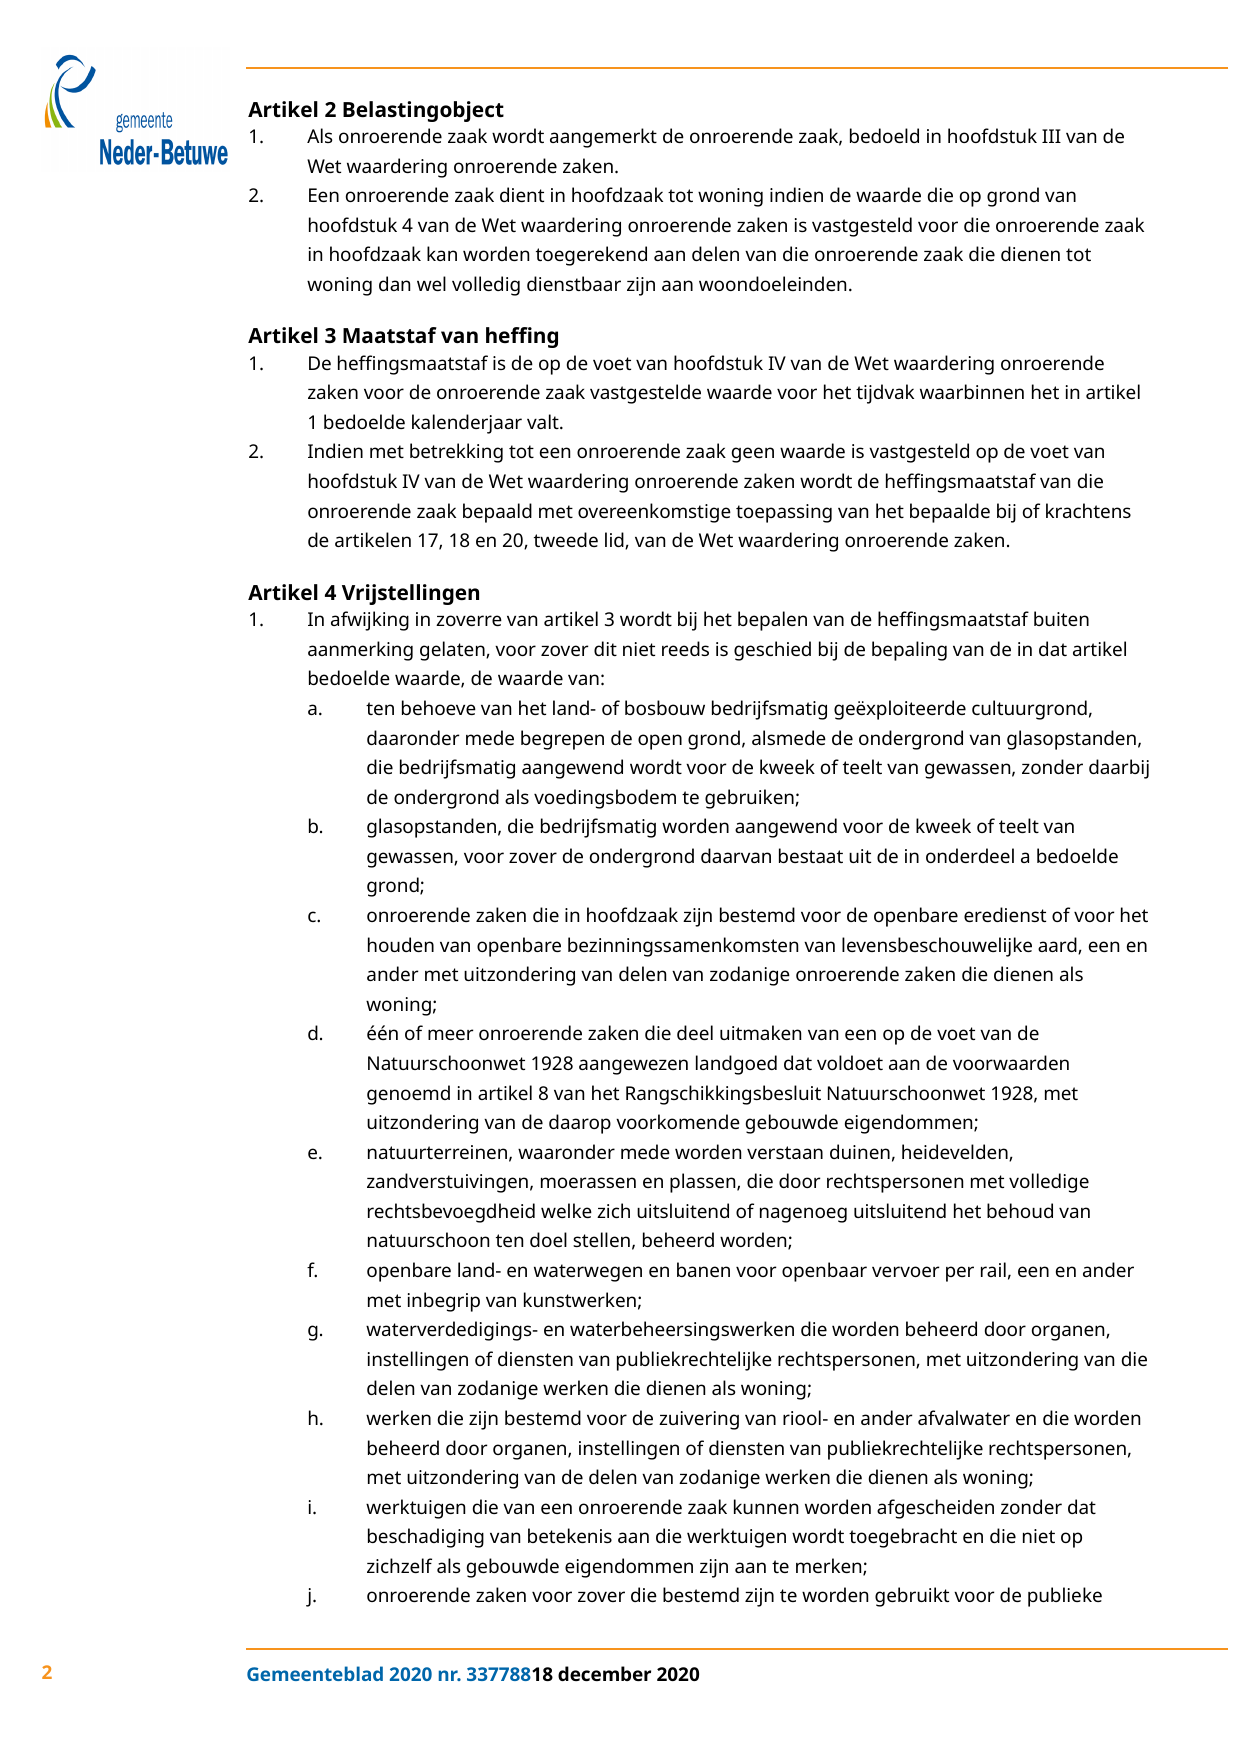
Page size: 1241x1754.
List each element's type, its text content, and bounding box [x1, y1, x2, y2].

text Artikel 3 Maatstaf van heffing [248, 322, 1152, 350]
list glasopstanden, die bedrijfsmatig worden aangewend voor de kweek of teelt van gewassen, voor zover de ondergrond daarvan bestaat uit de in onderdeel a bedoelde grond; [307, 813, 1152, 898]
list De heffingsmaatstaf is de op de voet van hoofdstuk IV van de Wet waardering onroerende zaken voor de onroerende zaak vastgestelde waarde voor het tijdvak waarbinnen het in artikel 1 bedoelde kalenderjaar valt. [248, 350, 1152, 435]
list natuurterreinen, waaronder mede worden verstaan duinen, heidevelden, zandverstuivingen, moerassen en plassen, die door rechtspersonen met volledige rechtsbevoegdheid welke zich uitsluitend of nagenoeg uitsluitend het behoud van natuurschoon ten doel stellen, beheerd worden; [307, 1139, 1152, 1253]
picture [41, 47, 231, 172]
list één of meer onroerende zaken die deel uitmaken van een op de voet van de Natuurschoonwet 1928 aangewezen landgoed dat voldoet aan de voorwaarden genoemd in artikel 8 van het Rangschikkingsbesluit Natuurschoonwet 1928, met uitzondering van de daarop voorkomende gebouwde eigendommen; [307, 1021, 1152, 1135]
list Indien met betrekking tot een onroerende zaak geen waarde is vastgesteld op de voet van hoofdstuk IV van de Wet waardering onroerende zaken wordt de heffingsmaatstaf van die onroerende zaak bepaald met overeenkomstige toepassing van het bepaalde bij of krachtens de artikelen 17, 18 en 20, tweede lid, van de Wet waardering onroerende zaken. [248, 439, 1152, 553]
list Als onroerende zaak wordt aangemerkt de onroerende zaak, bedoeld in hoofdstuk III van de Wet waardering onroerende zaken. [248, 123, 1152, 178]
list waterverdedigings- en waterbeheersingswerken die worden beheerd door organen, instellingen of diensten van publiekrechtelijke rechtspersonen, met uitzondering van die delen van zodanige werken die dienen als woning; [307, 1316, 1152, 1401]
list werktuigen die van een onroerende zaak kunnen worden afgescheiden zonder dat beschadiging van betekenis aan die werktuigen wordt toegebracht en die niet op zichzelf als gebouwde eigendommen zijn aan te merken; [307, 1494, 1152, 1579]
text Artikel 2 Belastingobject [248, 95, 1152, 123]
list openbare land- en waterwegen en banen voor openbaar vervoer per rail, een en ander met inbegrip van kunstwerken; [307, 1257, 1152, 1312]
list werken die zijn bestemd voor de zuivering van riool- en ander afvalwater en die worden beheerd door organen, instellingen of diensten van publiekrechtelijke rechtspersonen, met uitzondering van de delen van zodanige werken die dienen als woning; [307, 1405, 1152, 1490]
list onroerende zaken voor zover die bestemd zijn te worden gebruikt voor de publieke [307, 1583, 1152, 1608]
list Een onroerende zaak dient in hoofdzaak tot woning indien de waarde die op grond van hoofdstuk 4 van de Wet waardering onroerende zaken is vastgesteld voor die onroerende zaak in hoofdzaak kan worden toegerekend aan delen van die onroerende zaak die dienen tot woning dan wel volledig dienstbaar zijn aan woondoeleinden. [248, 182, 1152, 297]
list onroerende zaken die in hoofdzaak zijn bestemd voor de openbare eredienst of voor het houden van openbare bezinningssamenkomsten van levensbeschouwelijke aard, een en ander met uitzondering van delen van zodanige onroerende zaken die dienen als woning; [307, 902, 1152, 1017]
text Artikel 4 Vrijstellingen [248, 578, 1152, 606]
list In afwijking in zoverre van artikel 3 wordt bij het bepalen van de heffingsmaatstaf buiten aanmerking gelaten, voor zover dit niet reeds is geschied bij de bepaling van de in dat artikel bedoelde waarde, de waarde van: [248, 606, 1152, 691]
list ten behoeve van het land- of bosbouw bedrijfsmatig geëxploiteerde cultuurgrond, daaronder mede begrepen de open grond, alsmede de ondergrond van glasopstanden, die bedrijfsmatig aangewend wordt voor de kweek of teelt van gewassen, zonder daarbij de ondergrond als voedingsbodem te gebruiken; [307, 695, 1152, 809]
